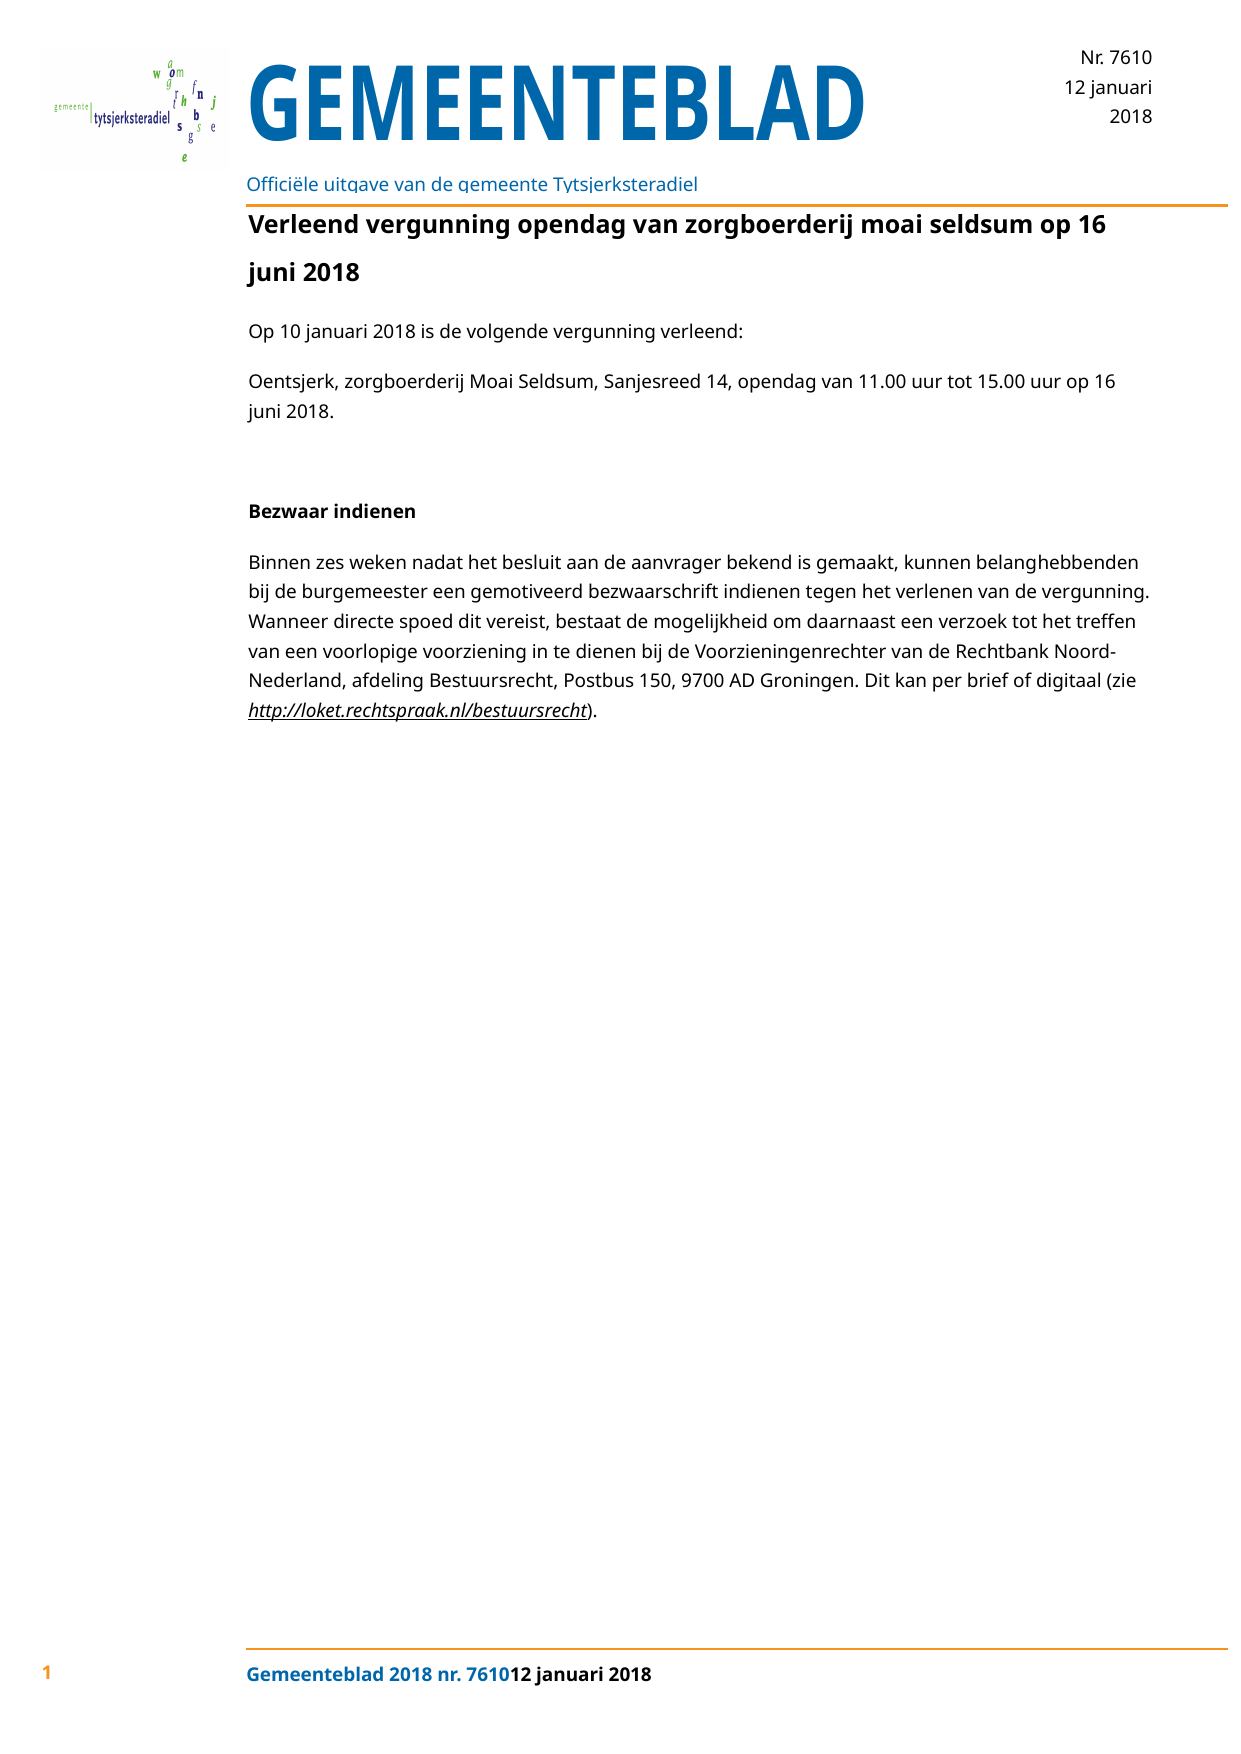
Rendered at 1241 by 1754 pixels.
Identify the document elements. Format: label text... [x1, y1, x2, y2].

text Oentsjerk, zorgboerderij Moai Seldsum, Sanjesreed 14, opendag van 11.00 uur tot 15.00 uur op 16 juni 2018. [248, 368, 1152, 424]
text Bezwaar indienen [248, 499, 1152, 524]
picture [41, 47, 231, 172]
text Binnen zes weken nadat het besluit aan de aanvrager bekend is gemaakt, kunnen belang­hebbenden bij de burgemeester een gemotiveerd bezwaarschrift indienen tegen het verlenen van de ver­gunning. Wanneer directe spoed dit vereist, bestaat de mogelijkheid om daarnaast een verzoek tot het treffen van een voorlopige voorziening in te dienen bij de Voorzieningenrechter van de Rechtbank Noord-Nederland, afdeling Bestuursrecht, Postbus 150, 9700 AD Groningen. Dit kan per brief of digitaal (zie http://loket.rechtspraak.nl/bestuursrecht). [248, 549, 1152, 723]
text Op 10 januari 2018 is de volgende vergunning ver­leend: [248, 318, 1152, 344]
text Verleend vergunning opendag van zorgboerderij moai seldsum op 16 juni 2018 [248, 207, 1152, 288]
